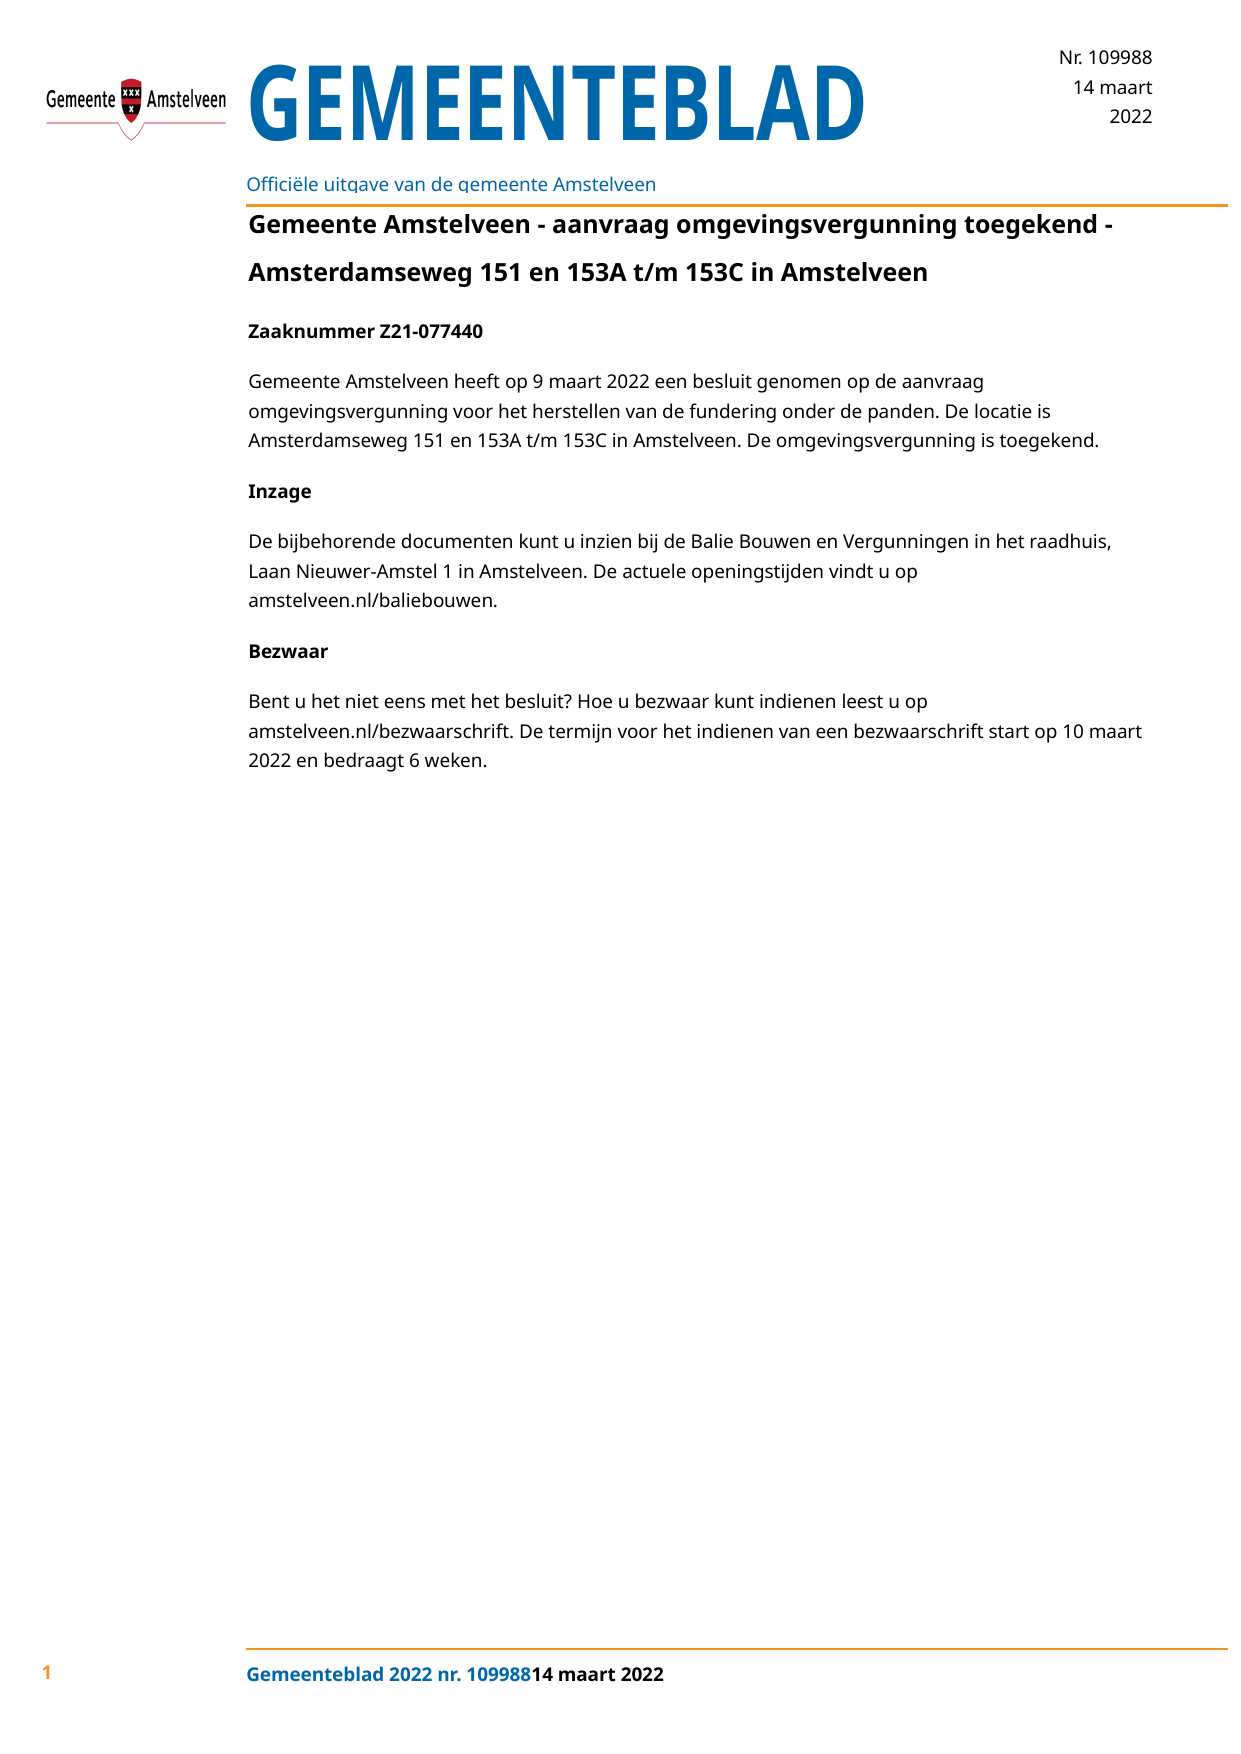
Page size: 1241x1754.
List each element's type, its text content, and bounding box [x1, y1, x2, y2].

text Gemeente Amstelveen - aanvraag omgevingsvergunning toegekend - Amsterdamseweg 151 en 153A t/m 153C in Amstelveen [248, 207, 1152, 288]
text Bezwaar [248, 638, 1152, 664]
picture [41, 47, 231, 172]
text Bent u het niet eens met het besluit? Hoe u bezwaar kunt indienen leest u op amstelveen.nl/bezwaarschrift. De termijn voor het indienen van een bezwaarschrift start op 10 maart 2022 en bedraagt 6 weken. [248, 688, 1152, 773]
text Gemeente Amstelveen heeft op 9 maart 2022 een besluit genomen op de aanvraag omgevingsvergunning voor het herstellen van de fundering onder de panden. De locatie is Amsterdamseweg 151 en 153A t/m 153C in Amstelveen. De omgevingsvergunning is toegekend. [248, 368, 1152, 453]
text Zaaknummer Z21-077440 [248, 318, 1152, 344]
text De bijbehorende documenten kunt u inzien bij de Balie Bouwen en Vergunningen in het raadhuis, Laan Nieuwer-Amstel 1 in Amstelveen. De actuele openingstijden vindt u op amstelveen.nl/baliebouwen. [248, 528, 1152, 613]
text Inzage [248, 478, 1152, 504]
